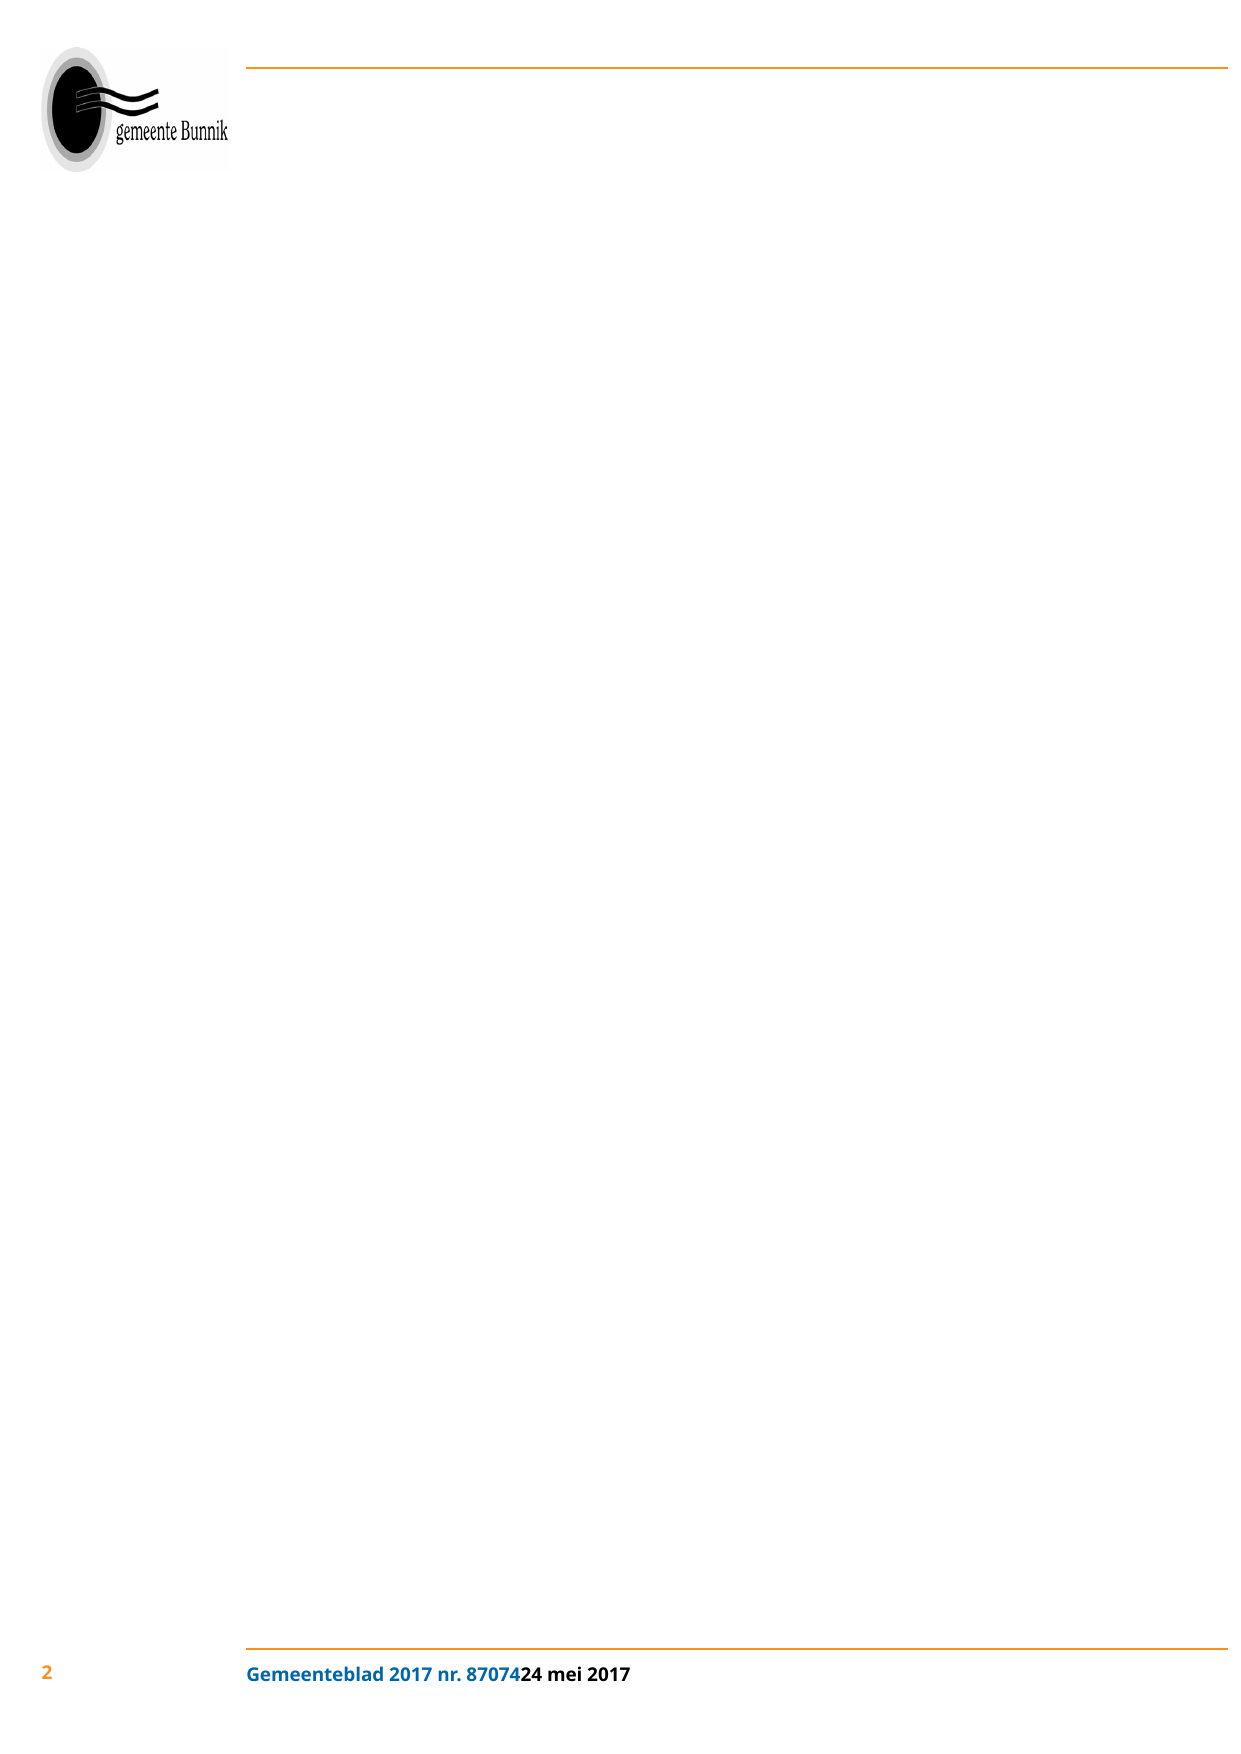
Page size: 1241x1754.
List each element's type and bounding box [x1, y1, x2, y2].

picture [41, 47, 231, 172]
